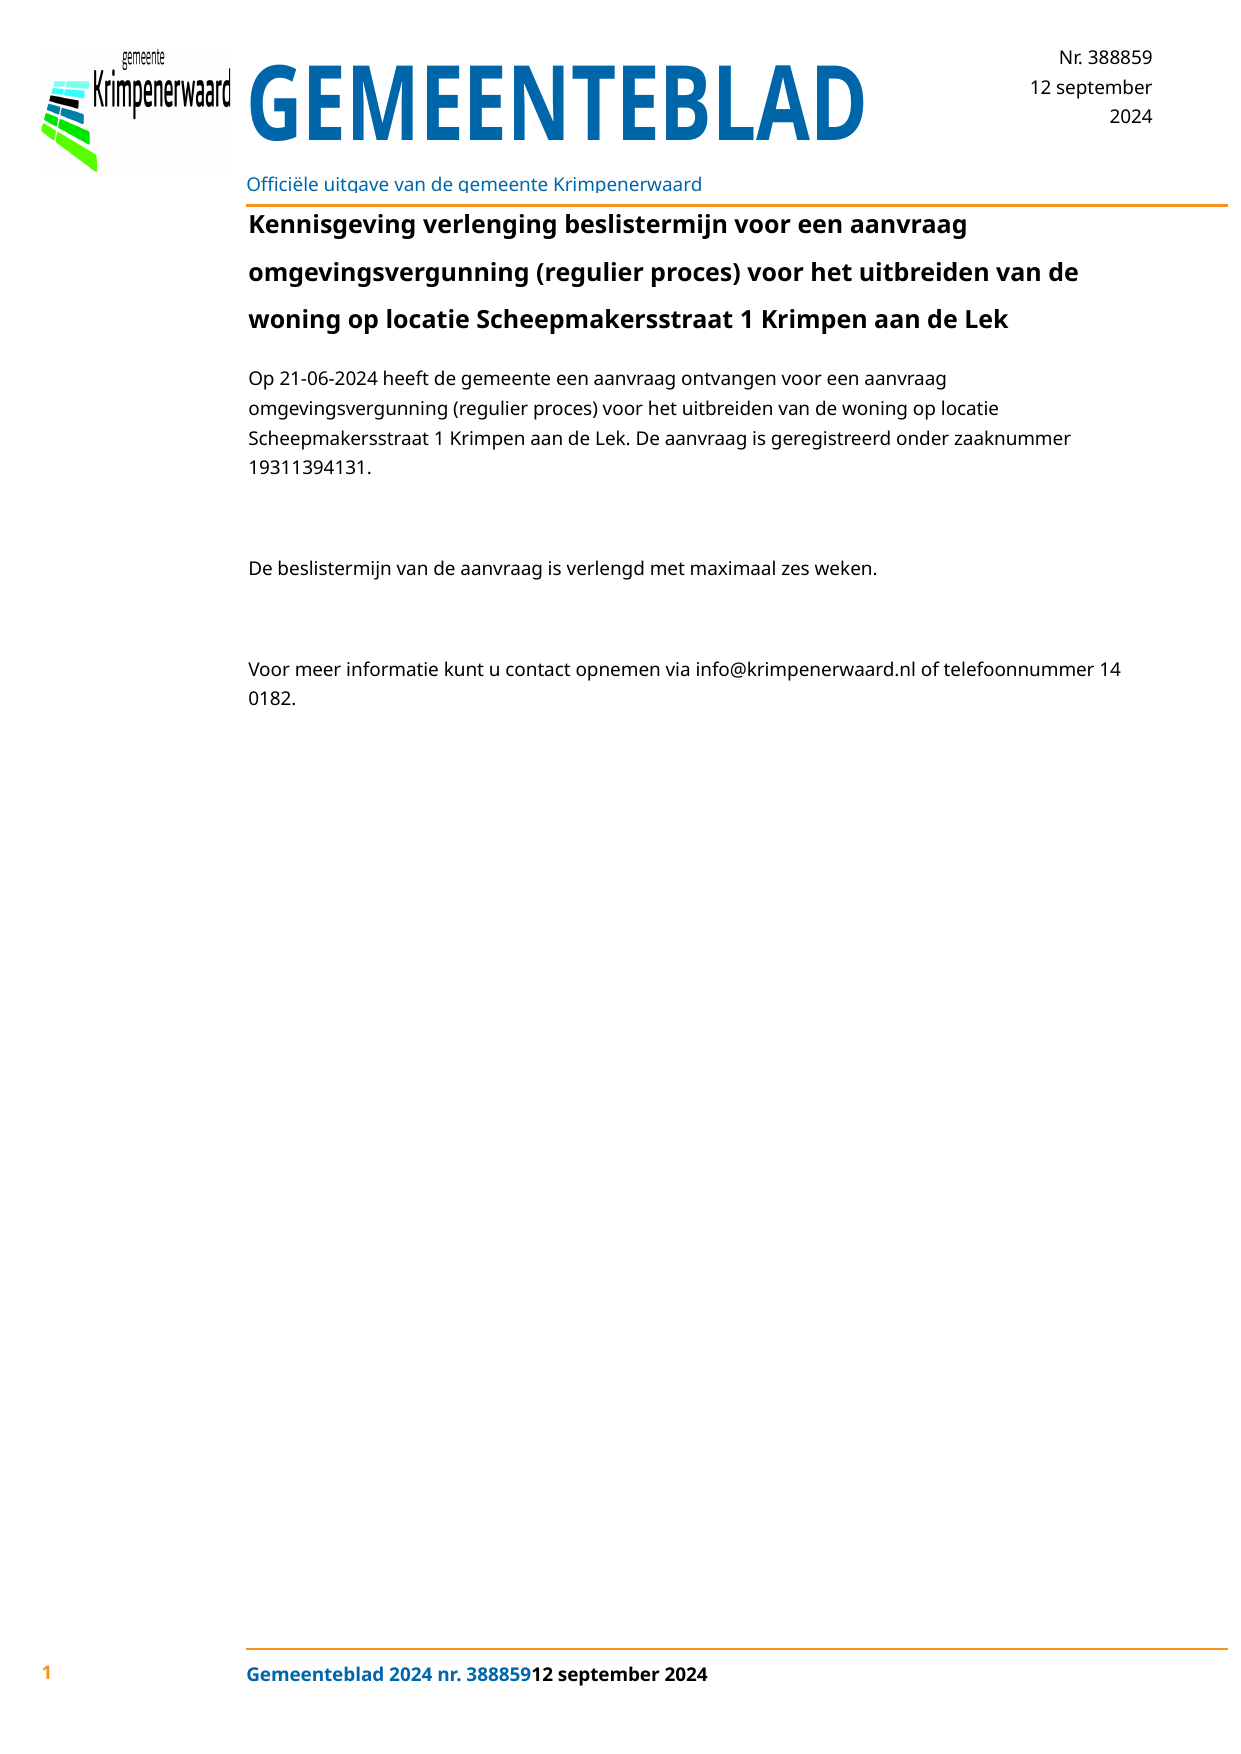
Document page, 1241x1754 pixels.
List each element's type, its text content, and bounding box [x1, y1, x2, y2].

text Voor meer informatie kunt u contact opnemen via info@krimpenerwaard.nl of telefoonnummer 14 0182. [248, 656, 1152, 711]
text Kennisgeving verlenging beslistermijn voor een aanvraag omgevingsvergunning (regulier proces) voor het uitbreiden van de woning op locatie Scheepmakersstraat 1 Krimpen aan de Lek [248, 207, 1152, 336]
text De beslistermijn van de aanvraag is verlengd met maximaal zes weken. [248, 555, 1152, 581]
text Op 21-06-2024 heeft de gemeente een aanvraag ontvangen voor een aanvraag omgevingsvergunning (regulier proces) voor het uitbreiden van de woning op locatie Scheepmakersstraat 1 Krimpen aan de Lek. De aanvraag is geregistreerd onder zaaknummer 19311394131. [248, 366, 1152, 480]
picture [41, 47, 231, 172]
